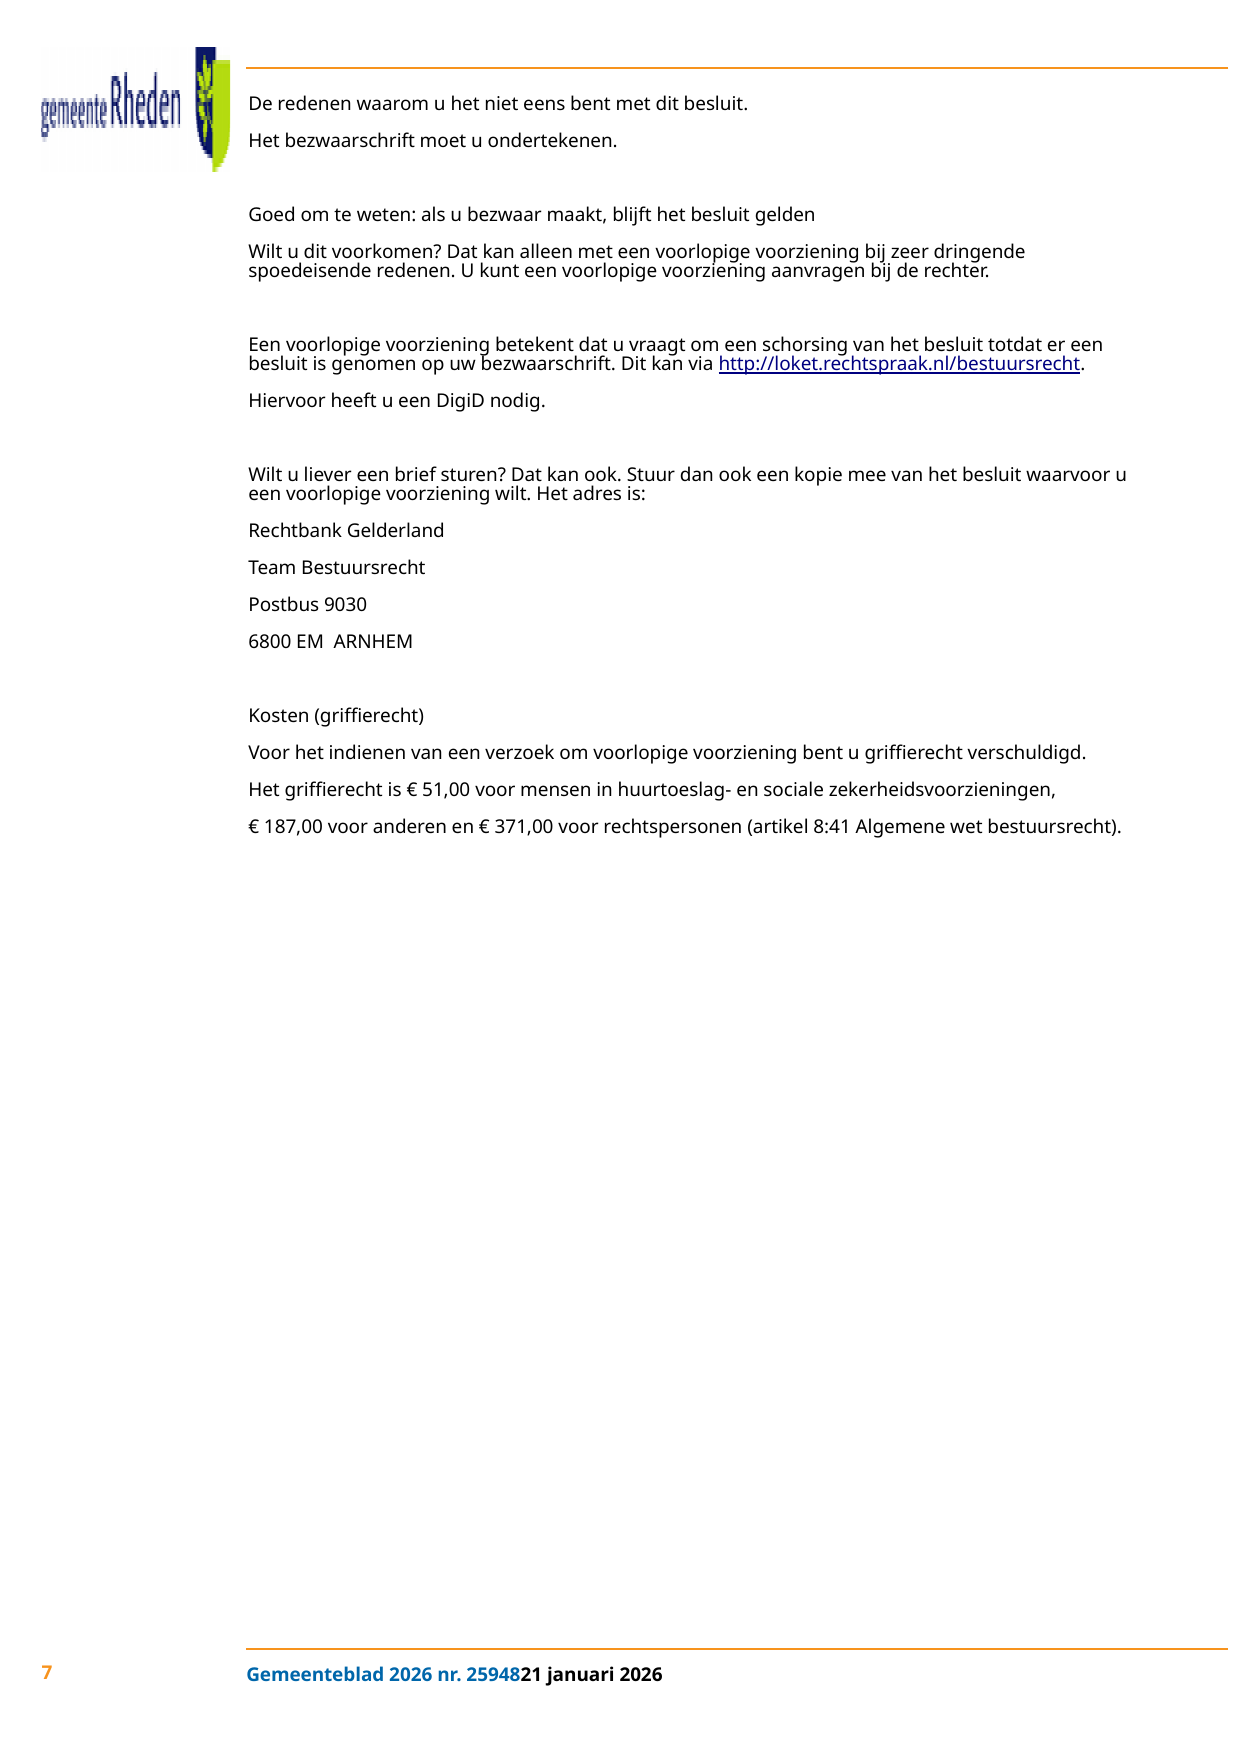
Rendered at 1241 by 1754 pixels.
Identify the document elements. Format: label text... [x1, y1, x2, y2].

text Wilt u dit voorkomen? Dat kan alleen met een voorlopige voorziening bij zeer dringende spoedeisende redenen. U kunt een voorlopige voorziening aanvragen bij de rechter. [248, 243, 1152, 281]
text € 187,00 voor anderen en € 371,00 voor rechtspersonen (artikel 8:41 Algemene wet bestuursrecht). [248, 818, 1152, 837]
text Kosten (griffierecht) [248, 707, 1152, 727]
picture [41, 47, 231, 172]
text Postbus 9030 [248, 596, 1152, 616]
text 6800 EM ARNHEM [248, 633, 1152, 653]
text Het bezwaarschrift moet u ondertekenen. [248, 132, 1152, 151]
text Rechtbank Gelderland [248, 522, 1152, 542]
text Een voorlopige voorziening betekent dat u vraagt om een schorsing van het besluit totdat er een besluit is genomen op uw bezwaarschrift. Dit kan via http://loket.rechtspraak.nl/bestuursrecht. [248, 336, 1152, 374]
text Hiervoor heeft u een DigiD nodig. [248, 392, 1152, 411]
text Wilt u liever een brief sturen? Dat kan ook. Stuur dan ook een kopie mee van het besluit waarvoor u een voorlopige voorziening wilt. Het adres is: [248, 466, 1152, 505]
text De redenen waarom u het niet eens bent met dit besluit. [248, 95, 1152, 114]
text Goed om te weten: als u bezwaar maakt, blijft het besluit gelden [248, 206, 1152, 225]
text Het griffierecht is € 51,00 voor mensen in huurtoeslag- en sociale zekerheidsvoorzieningen, [248, 781, 1152, 801]
text Voor het indienen van een verzoek om voorlopige voorziening bent u griffierecht verschuldigd. [248, 744, 1152, 763]
text Team Bestuursrecht [248, 559, 1152, 579]
